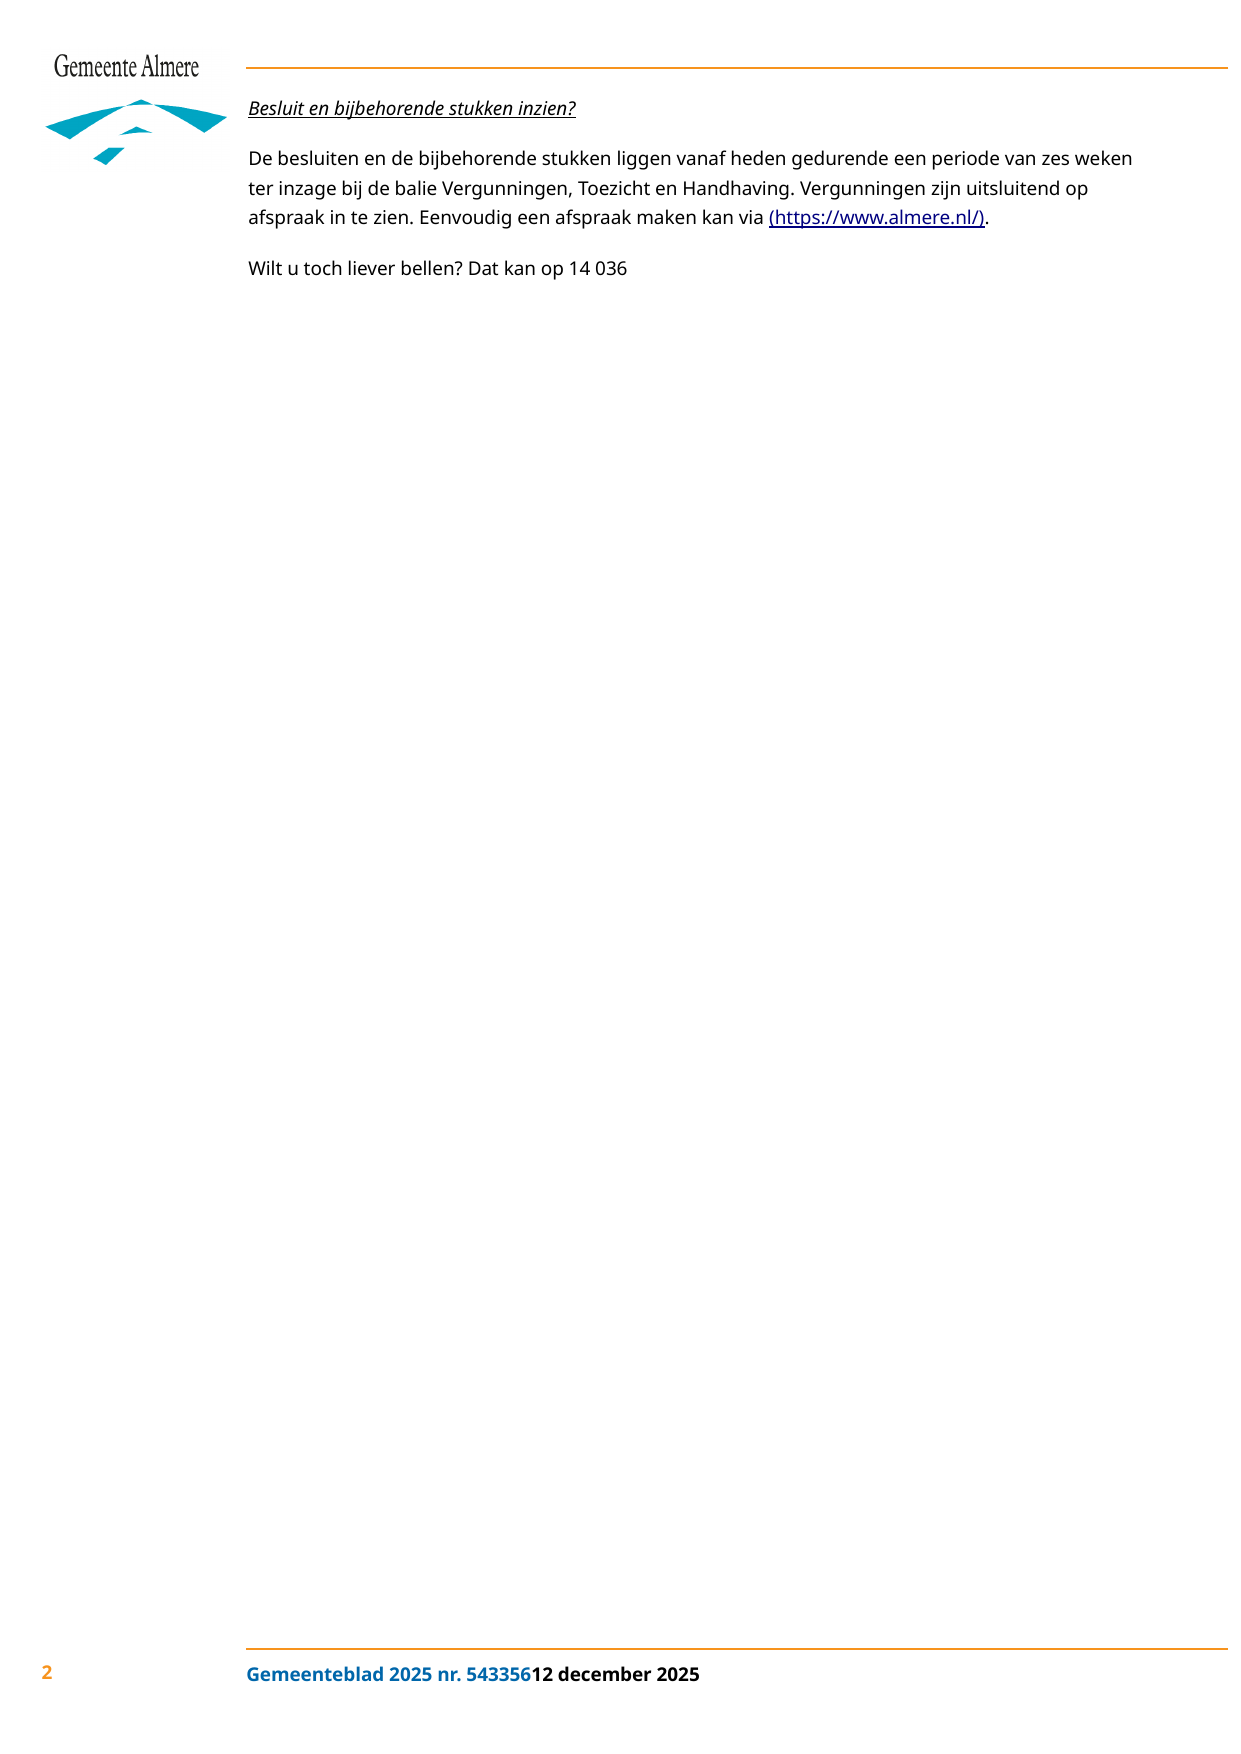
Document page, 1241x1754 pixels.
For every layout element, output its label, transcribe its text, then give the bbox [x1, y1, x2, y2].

text De besluiten en de bijbehorende stukken liggen vanaf heden gedurende een periode van zes weken ter inzage bij de balie Vergunningen, Toezicht en Handhaving. Vergunningen zijn uitsluitend op afspraak in te zien. Eenvoudig een afspraak maken kan via (https://www.almere.nl/). [248, 145, 1152, 230]
text Besluit en bijbehorende stukken inzien? [248, 95, 1152, 121]
text Wilt u toch liever bellen? Dat kan op 14 036 [248, 255, 1152, 281]
picture [41, 47, 231, 172]
